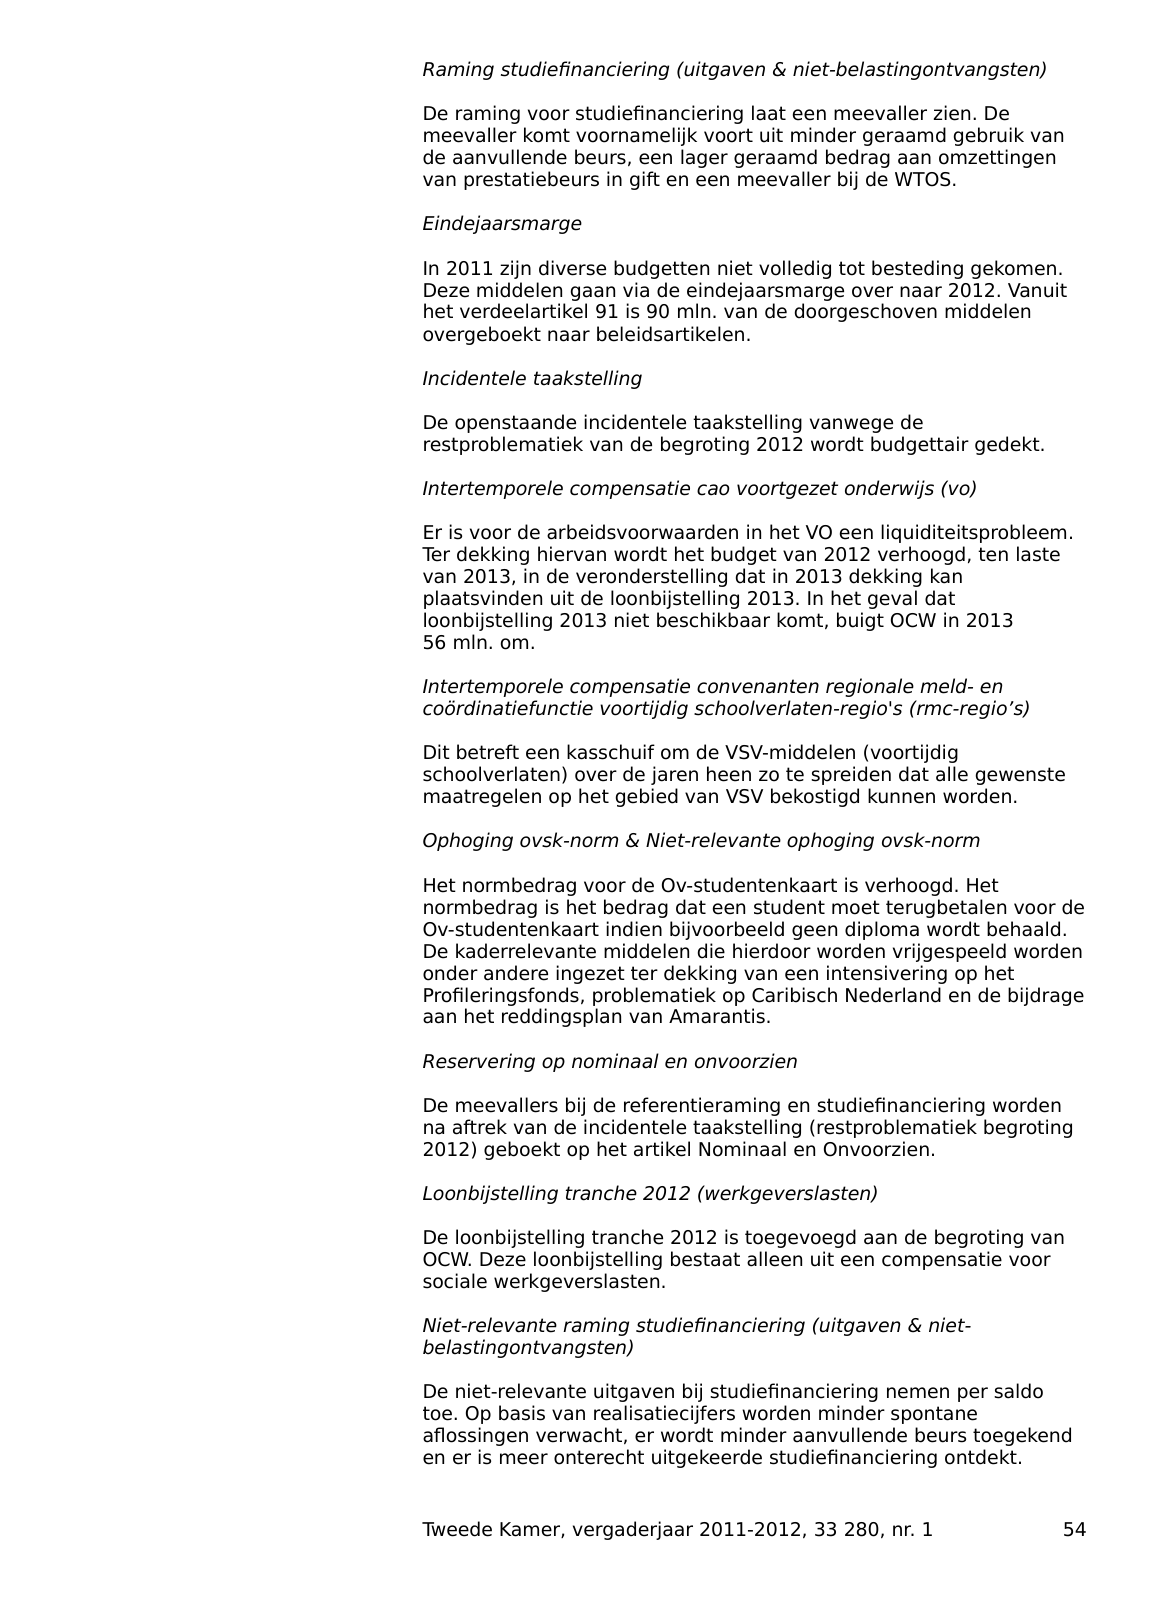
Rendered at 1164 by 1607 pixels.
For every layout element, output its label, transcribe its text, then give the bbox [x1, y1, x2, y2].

text In 2011 zijn diverse budgetten niet volledig tot besteding gekomen. Deze middelen gaan via de eindejaarsmarge over naar 2012. Vanuit het verdeelartikel 91 is 90 mln. van de doorgeschoven middelen overgeboekt naar beleidsartikelen. [422, 257, 1087, 345]
subtitle Ophoging ovsk-norm & Niet-relevante ophoging ovsk-norm [422, 830, 1087, 852]
text Het normbedrag voor de Ov-studentenkaart is verhoogd. Het normbedrag is het bedrag dat een student moet terugbetalen voor de Ov-studentenkaart indien bijvoorbeeld geen diploma wordt behaald. De kaderrelevante middelen die hierdoor worden vrijgespeeld worden onder andere ingezet ter dekking van een intensivering op het Profileringsfonds, problematiek op Caribisch Nederland en de bijdrage aan het reddingsplan van Amarantis. [422, 874, 1087, 1028]
subtitle Intertemporele compensatie convenanten regionale meld- en coördinatiefunctie voortijdig schoolverlaten-regio's (rmc-regio’s) [422, 676, 1087, 720]
text De openstaande incidentele taakstelling vanwege de restproblematiek van de begroting 2012 wordt budgettair gedekt. [422, 412, 1087, 456]
text De niet-relevante uitgaven bij studiefinanciering nemen per saldo toe. Op basis van realisatiecijfers worden minder spontane aflossingen verwacht, er wordt minder aanvullende beurs toegekend en er is meer onterecht uitgekeerde studiefinanciering ontdekt. [422, 1381, 1087, 1469]
subtitle Eindejaarsmarge [422, 213, 1087, 235]
text Dit betreft een kasschuif om de VSV-middelen (voortijdig schoolverlaten) over de jaren heen zo te spreiden dat alle gewenste maatregelen op het gebied van VSV bekostigd kunnen worden. [422, 742, 1087, 808]
subtitle Intertemporele compensatie cao voortgezet onderwijs (vo) [422, 478, 1087, 500]
subtitle Incidentele taakstelling [422, 368, 1087, 389]
subtitle Reservering op nominaal en onvoorzien [422, 1051, 1087, 1073]
subtitle Niet-relevante raming studiefinanciering (uitgaven & niet-belastingontvangsten) [422, 1315, 1087, 1359]
text De raming voor studiefinanciering laat een meevaller zien. De meevaller komt voornamelijk voort uit minder geraamd gebruik van de aanvullende beurs, een lager geraamd bedrag aan omzettingen van prestatiebeurs in gift en een meevaller bij de WTOS. [422, 103, 1087, 191]
text De loonbijstelling tranche 2012 is toegevoegd aan de begroting van OCW. Deze loonbijstelling bestaat alleen uit een compensatie voor sociale werkgeverslasten. [422, 1227, 1087, 1293]
text Er is voor de arbeidsvoorwaarden in het VO een liquiditeitsprobleem. Ter dekking hiervan wordt het budget van 2012 verhoogd, ten laste van 2013, in de veronderstelling dat in 2013 dekking kan plaatsvinden uit de loonbijstelling 2013. In het geval dat loonbijstelling 2013 niet beschikbaar komt, buigt OCW in 2013 56 mln. om. [422, 522, 1087, 654]
subtitle Loonbijstelling tranche 2012 (werkgeverslasten) [422, 1183, 1087, 1205]
text De meevallers bij de referentieraming en studiefinanciering worden na aftrek van de incidentele taakstelling (restproblematiek begroting 2012) geboekt op het artikel Nominaal en Onvoorzien. [422, 1095, 1087, 1161]
subtitle Raming studiefinanciering (uitgaven & niet-belastingontvangsten) [422, 59, 1087, 81]
